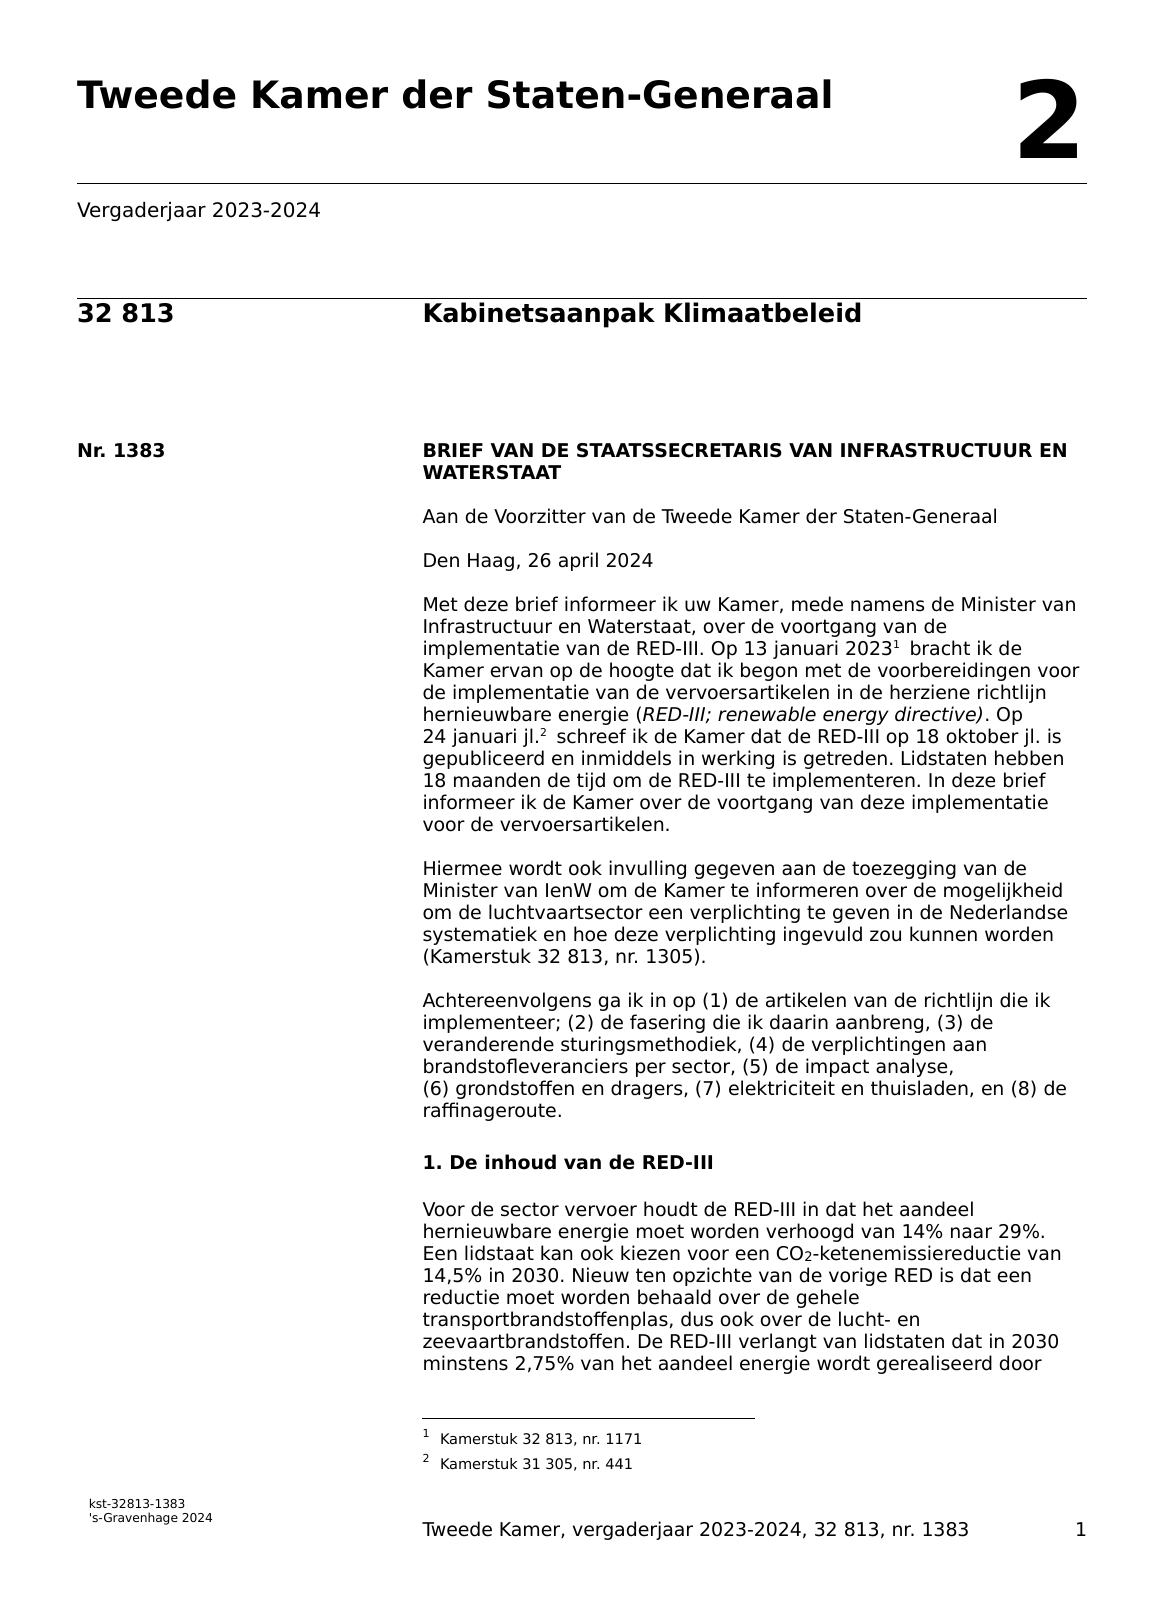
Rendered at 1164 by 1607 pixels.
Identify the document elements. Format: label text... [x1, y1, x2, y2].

text Voor de sector vervoer houdt de RED-III in dat het aandeel hernieuwbare energie moet worden verhoogd van 14% naar 29%. Een lidstaat kan ook kiezen voor een CO2-ketenemissiereductie van 14,5% in 2030. Nieuw ten opzichte van de vorige RED is dat een reductie moet worden behaald over de gehele transportbrandstoffenplas, dus ook over de lucht- en zeevaartbrandstoffen. De RED-III verlangt van lidstaten dat in 2030 minstens 2,75% van het aandeel energie wordt gerealiseerd door [422, 1199, 1087, 1375]
text Met deze brief informeer ik uw Kamer, mede namens de Minister van Infrastructuur en Waterstaat, over de voortgang van de implementatie van de RED-III. Op 13 januari 2023 bracht ik de Kamer ervan op de hoogte dat ik begon met de voorbereidingen voor de implementatie van de vervoersartikelen in de herziene richtlijn hernieuwbare energie (RED-III; renewable energy directive). Op 24 januari jl. schreef ik de Kamer dat de RED-III op 18 oktober jl. is gepubliceerd en inmiddels in werking is getreden. Lidstaten hebben 18 maanden de tijd om de RED-III te implementeren. In deze brief informeer ik de Kamer over de voortgang van deze implementatie voor de vervoersartikelen. [422, 594, 1087, 836]
subtitle 32 813 Kabinetsaanpak Klimaatbeleid [77, 299, 1087, 329]
table_cell Vergaderjaar 2023-2024 [77, 184, 1087, 298]
text 's-Gravenhage 2024 [88, 1511, 323, 1525]
subtitle 1. De inhoud van de RED-III [422, 1152, 1087, 1174]
text Den Haag, 26 april 2024 [422, 550, 1087, 572]
subtitle Nr. 1383 BRIEF VAN DE STAATSSECRETARIS VAN INFRASTRUCTUUR EN WATERSTAAT [77, 440, 1087, 484]
table_header 2 [886, 59, 1087, 183]
text Kamerstuk 31 305, nr. 441 [422, 1452, 1087, 1474]
text Aan de Voorzitter van de Tweede Kamer der Staten-Generaal [422, 506, 1087, 528]
table_header Tweede Kamer der Staten-Generaal [77, 59, 886, 183]
text Kamerstuk 32 813, nr. 1171 [422, 1427, 1087, 1449]
text kst-32813-1383 [88, 1497, 323, 1511]
text Achtereenvolgens ga ik in op (1) de artikelen van de richtlijn die ik implementeer; (2) de fasering die ik daarin aanbreng, (3) de veranderende sturingsmethodiek, (4) de verplichtingen aan brandstofleveranciers per sector, (5) de impact analyse, (6) grondstoffen en dragers, (7) elektriciteit en thuisladen, en (8) de raffinageroute. [422, 990, 1087, 1122]
text Hiermee wordt ook invulling gegeven aan de toezegging van de Minister van IenW om de Kamer te informeren over de mogelijkheid om de luchtvaartsector een verplichting te geven in de Nederlandse systematiek en hoe deze verplichting ingevuld zou kunnen worden (Kamerstuk 32 813, nr. 1305). [422, 858, 1087, 968]
